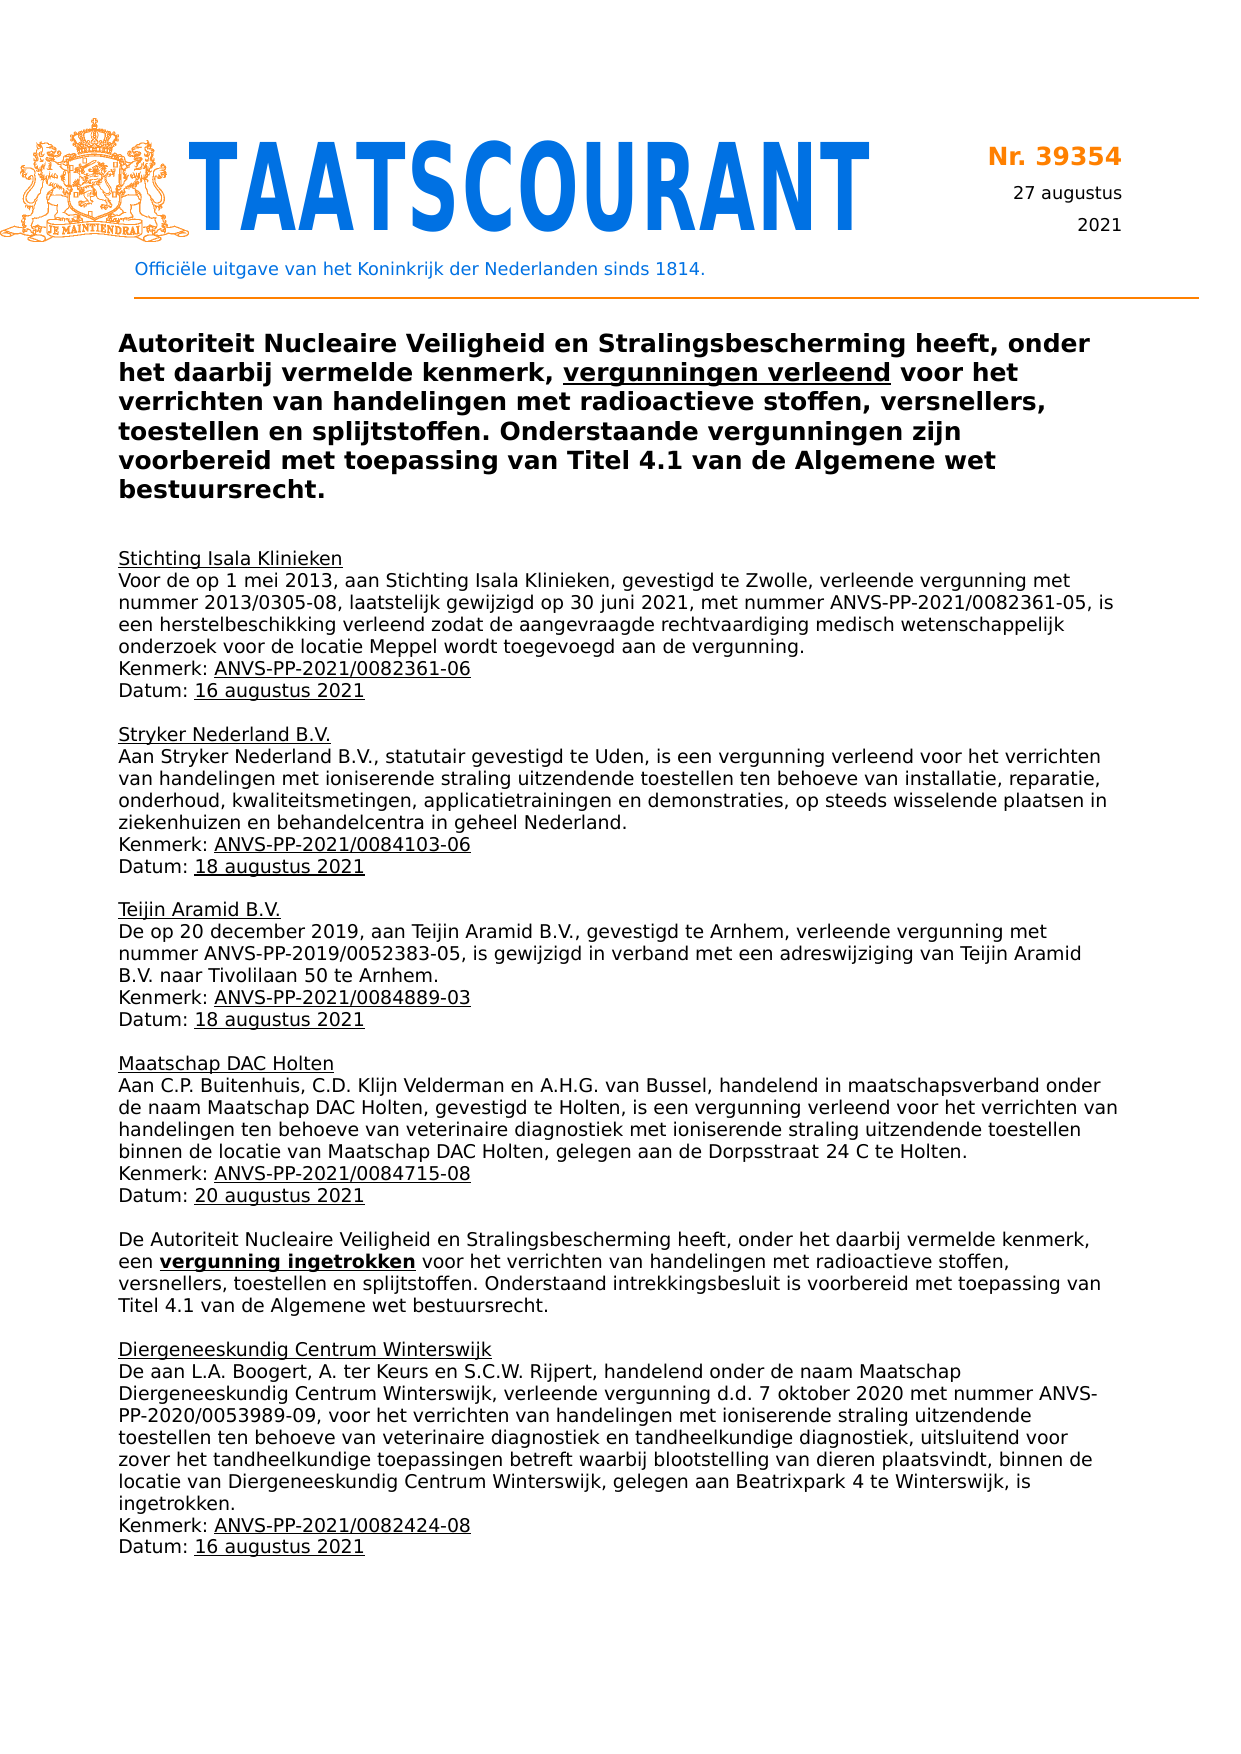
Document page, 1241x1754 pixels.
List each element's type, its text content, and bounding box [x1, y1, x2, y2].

text Voor de op 1 mei 2013, aan Stichting Isala Klinieken, gevestigd te Zwolle, verleende vergunning met nummer 2013/0305-08, laatstelijk gewijzigd op 30 juni 2021, met nummer ANVS-PP-2021/0082361-05, is een herstelbeschikking verleend zodat de aangevraagde rechtvaardiging medisch wetenschappelijk onderzoek voor de locatie Meppel wordt toegevoegd aan de vergunning. [118, 570, 1122, 658]
text De op 20 december 2019, aan Teijin Aramid B.V., gevestigd te Arnhem, verleende vergunning met nummer ANVS-PP-2019/0052383-05, is gewijzigd in verband met een adreswijziging van Teijin Aramid B.V. naar Tivolilaan 50 te Arnhem. [118, 921, 1122, 987]
text Kenmerk: ANVS-PP-2021/0082424-08 [118, 1514, 1122, 1536]
text Maatschap DAC Holten [118, 1053, 1122, 1075]
text Aan C.P. Buitenhuis, C.D. Klijn Velderman en A.H.G. van Bussel, handelend in maatschapsverband onder de naam Maatschap DAC Holten, gevestigd te Holten, is een vergunning verleend voor het verrichten van handelingen ten behoeve van veterinaire diagnostiek met ioniserende straling uitzendende toestellen binnen de locatie van Maatschap DAC Holten, gelegen aan de Dorpsstraat 24 C te Holten. [118, 1075, 1122, 1163]
text Teijin Aramid B.V. [118, 899, 1122, 921]
table_header Nr. 39354 [939, 118, 1199, 177]
text Datum: 16 augustus 2021 [118, 680, 1122, 702]
table_cell 27 augustus [939, 177, 1199, 209]
table_cell 2021 [939, 209, 1199, 259]
subtitle Autoriteit Nucleaire Veiligheid en Stralingsbescherming heeft, onder het daarbij vermelde kenmerk, vergunningen verleend voor het verrichten van handelingen met radioactieve stoffen, versnellers, toestellen en splijtstoffen. Onderstaande vergunningen zijn voorbereid met toepassing van Titel 4.1 van de Algemene wet bestuursrecht. [118, 329, 1122, 504]
picture [0, 118, 189, 242]
text Datum: 16 augustus 2021 [118, 1536, 1122, 1558]
text Kenmerk: ANVS-PP-2021/0082361-06 [118, 658, 1122, 680]
table_header STAATSCOURANT [134, 118, 939, 259]
text Stryker Nederland B.V. [118, 724, 1122, 746]
text Diergeneeskundig Centrum Winterswijk [118, 1339, 1122, 1361]
text Datum: 18 augustus 2021 [118, 1009, 1122, 1031]
text Kenmerk: ANVS-PP-2021/0084715-08 [118, 1163, 1122, 1185]
text De aan L.A. Boogert, A. ter Keurs en S.C.W. Rijpert, handelend onder de naam Maatschap Diergeneeskundig Centrum Winterswijk, verleende vergunning d.d. 7 oktober 2020 met nummer ANVS-PP-2020/0053989-09, voor het verrichten van handelingen met ioniserende straling uitzendende toestellen ten behoeve van veterinaire diagnostiek en tandheelkundige diagnostiek, uitsluitend voor zover het tandheelkundige toepassingen betreft waarbij blootstelling van dieren plaatsvindt, binnen de locatie van Diergeneeskundig Centrum Winterswijk, gelegen aan Beatrixpark 4 te Winterswijk, is ingetrokken. [118, 1361, 1122, 1514]
text De Autoriteit Nucleaire Veiligheid en Stralingsbescherming heeft, onder het daarbij vermelde kenmerk, een vergunning ingetrokken voor het verrichten van handelingen met radioactieve stoffen, versnellers, toestellen en splijtstoffen. Onderstaand intrekkingsbesluit is voorbereid met toepassing van Titel 4.1 van de Algemene wet bestuursrecht. [118, 1229, 1122, 1317]
text Datum: 20 augustus 2021 [118, 1185, 1122, 1207]
text Stichting Isala Klinieken [118, 548, 1122, 570]
table_cell Officiële uitgave van het Koninkrijk der Nederlanden sinds 1814. [134, 259, 1199, 297]
table_header [0, 242, 134, 297]
text Kenmerk: ANVS-PP-2021/0084889-03 [118, 987, 1122, 1009]
text Aan Stryker Nederland B.V., statutair gevestigd te Uden, is een vergunning verleend voor het verrichten van handelingen met ioniserende straling uitzendende toestellen ten behoeve van installatie, reparatie, onderhoud, kwaliteitsmetingen, applicatietrainingen en demonstraties, op steeds wisselende plaatsen in ziekenhuizen en behandelcentra in geheel Nederland. [118, 746, 1122, 833]
text Kenmerk: ANVS-PP-2021/0084103-06 [118, 833, 1122, 856]
text Datum: 18 augustus 2021 [118, 856, 1122, 877]
